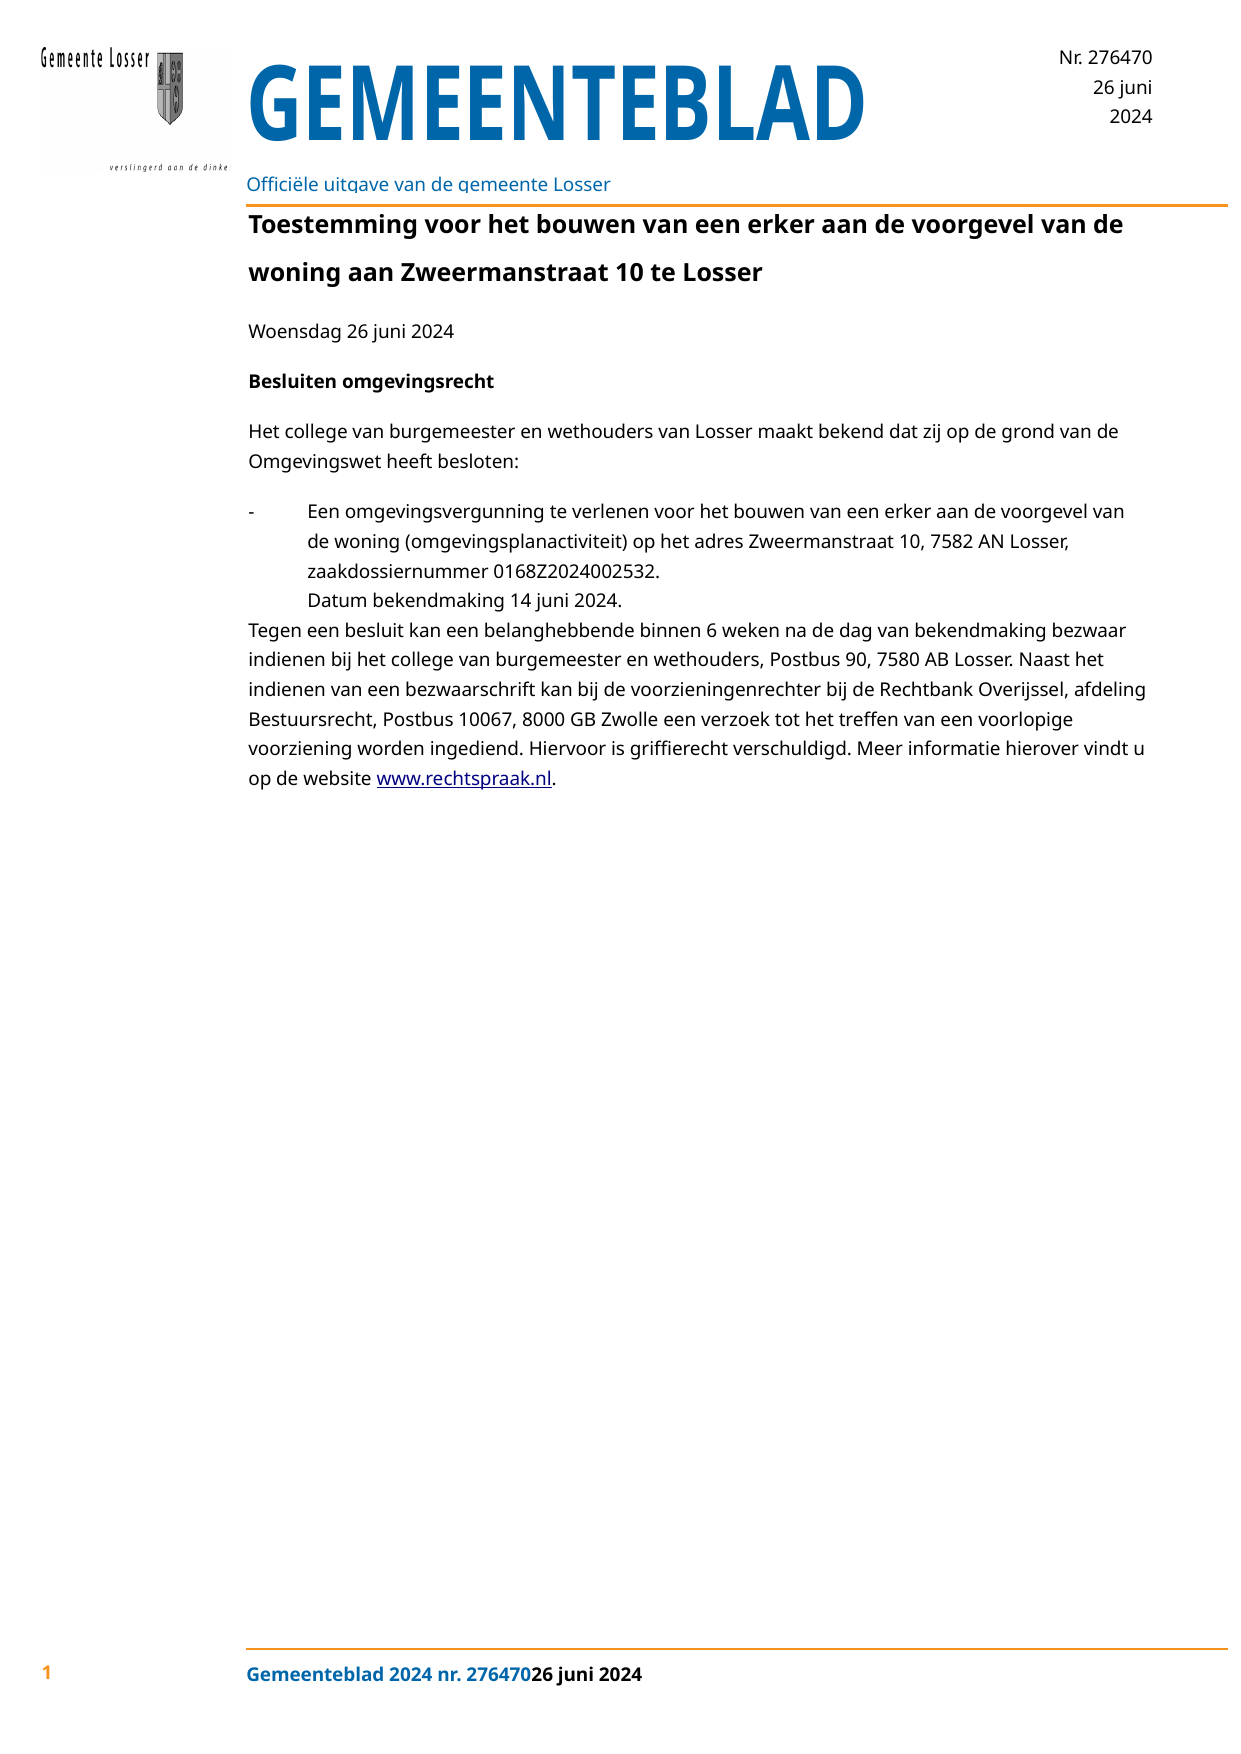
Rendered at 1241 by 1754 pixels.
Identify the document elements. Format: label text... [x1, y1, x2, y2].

picture [41, 47, 231, 172]
text Het college van burgemeester en wethouders van Losser maakt bekend dat zij op de grond van de Omgevingswet heeft besloten: [248, 419, 1152, 474]
list Een omgevingsvergunning te verlenen voor het bouwen van een erker aan de voorgevel van de woning (omgevingsplanactiviteit) op het adres Zweermanstraat 10, 7582 AN Losser, zaakdossiernummer 0168Z2024002532. [248, 499, 1152, 584]
list Datum bekendmaking 14 juni 2024. [248, 587, 1152, 613]
text Toestemming voor het bouwen van een erker aan de voorgevel van de woning aan Zweermanstraat 10 te Losser [248, 207, 1152, 288]
text Tegen een besluit kan een belanghebbende binnen 6 weken na de dag van bekendmaking bezwaar indienen bij het college van burgemeester en wethouders, Postbus 90, 7580 AB Losser. Naast het indienen van een bezwaarschrift kan bij de voorzieningenrechter bij de Rechtbank Overijssel, afdeling Bestuursrecht, Postbus 10067, 8000 GB Zwolle een verzoek tot het treffen van een voorlopige voorziening worden ingediend. Hiervoor is griffierecht verschuldigd. Meer informatie hierover vindt u op de website www.rechtspraak.nl. [248, 617, 1152, 791]
text Besluiten omgevingsrecht [248, 368, 1152, 394]
text Woensdag 26 juni 2024 [248, 318, 1152, 344]
